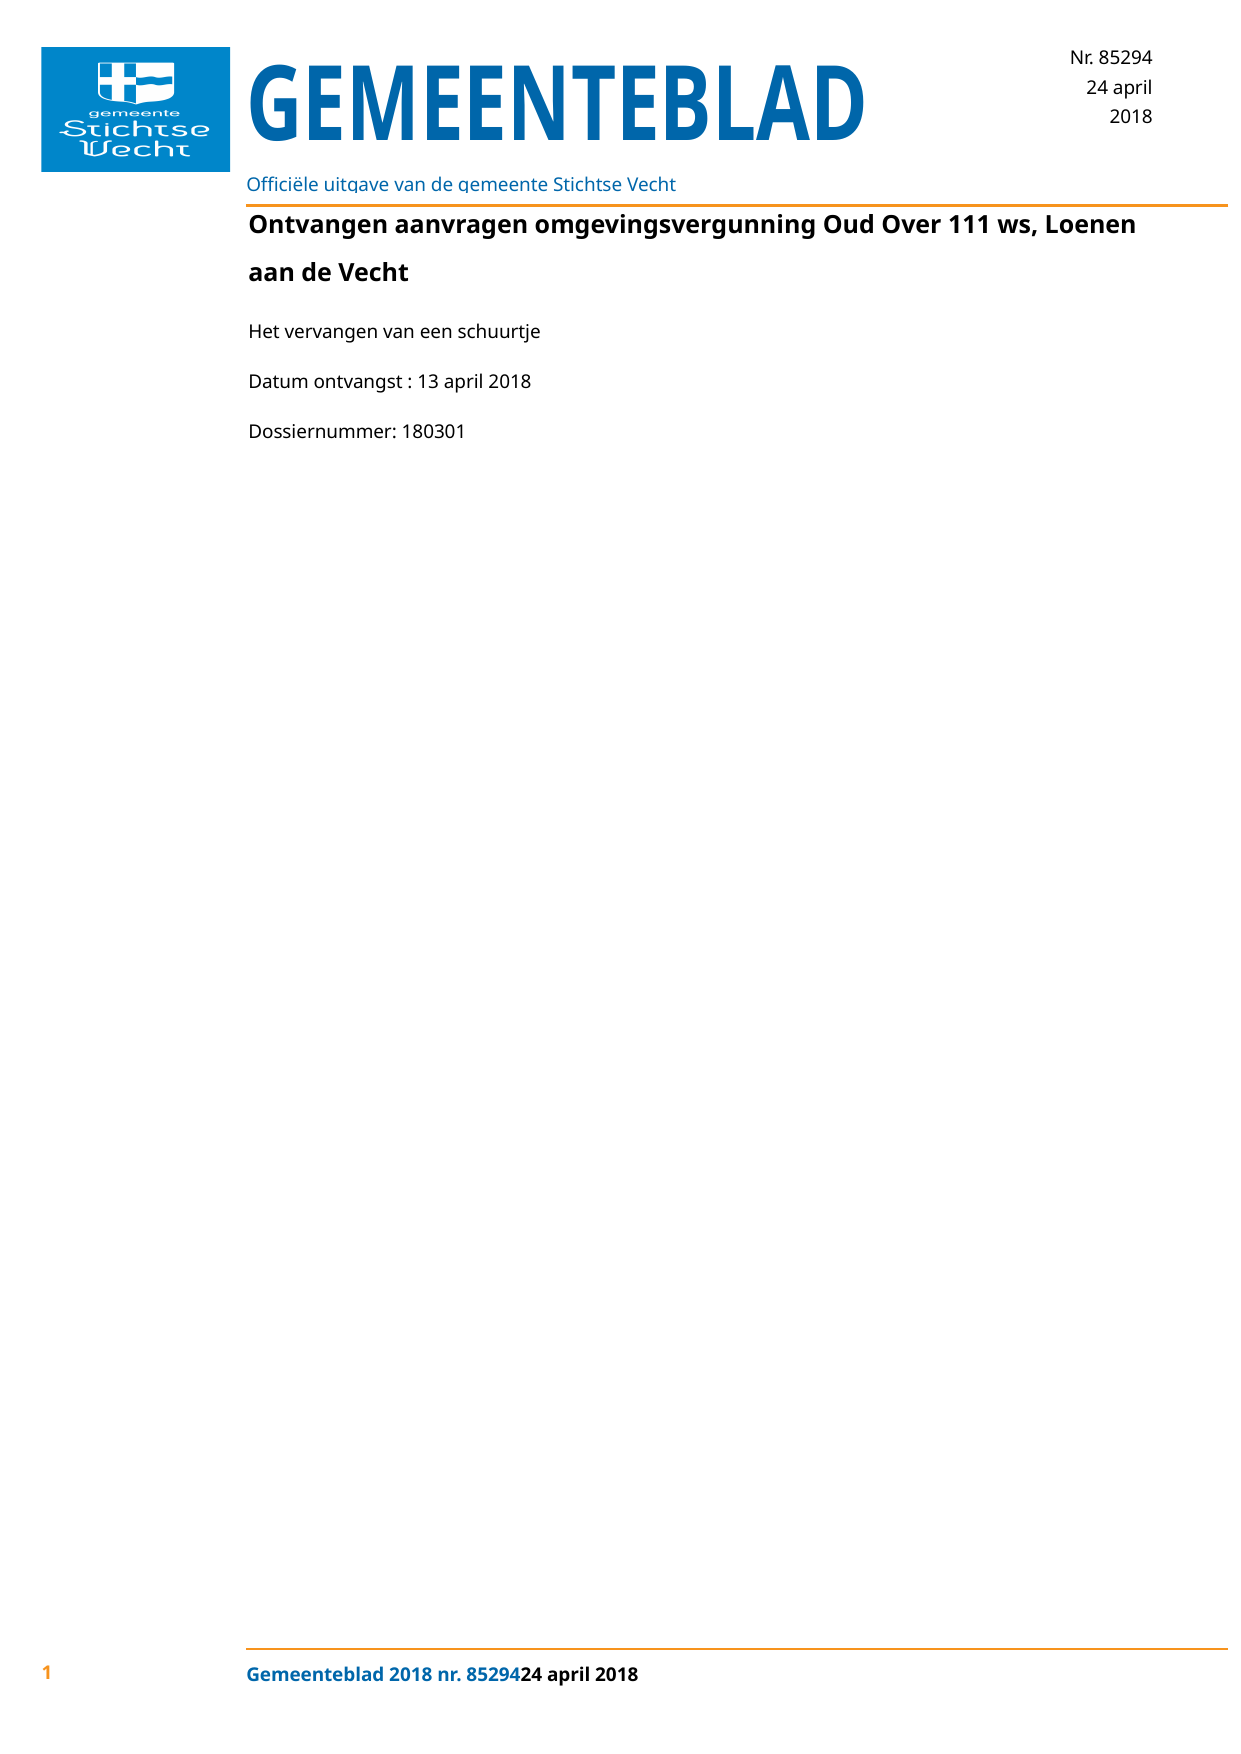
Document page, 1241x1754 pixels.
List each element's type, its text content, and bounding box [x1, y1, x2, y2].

text Ontvangen aanvragen omgevingsvergunning Oud Over 111 ws, Loenen aan de Vecht [248, 207, 1152, 288]
text Datum ontvangst : 13 april 2018 [248, 368, 1152, 394]
picture [137, 63, 174, 103]
picture [99, 63, 135, 101]
text Dossiernummer: 180301 [248, 419, 1152, 444]
text Het vervangen van een schuurtje [248, 318, 1152, 344]
